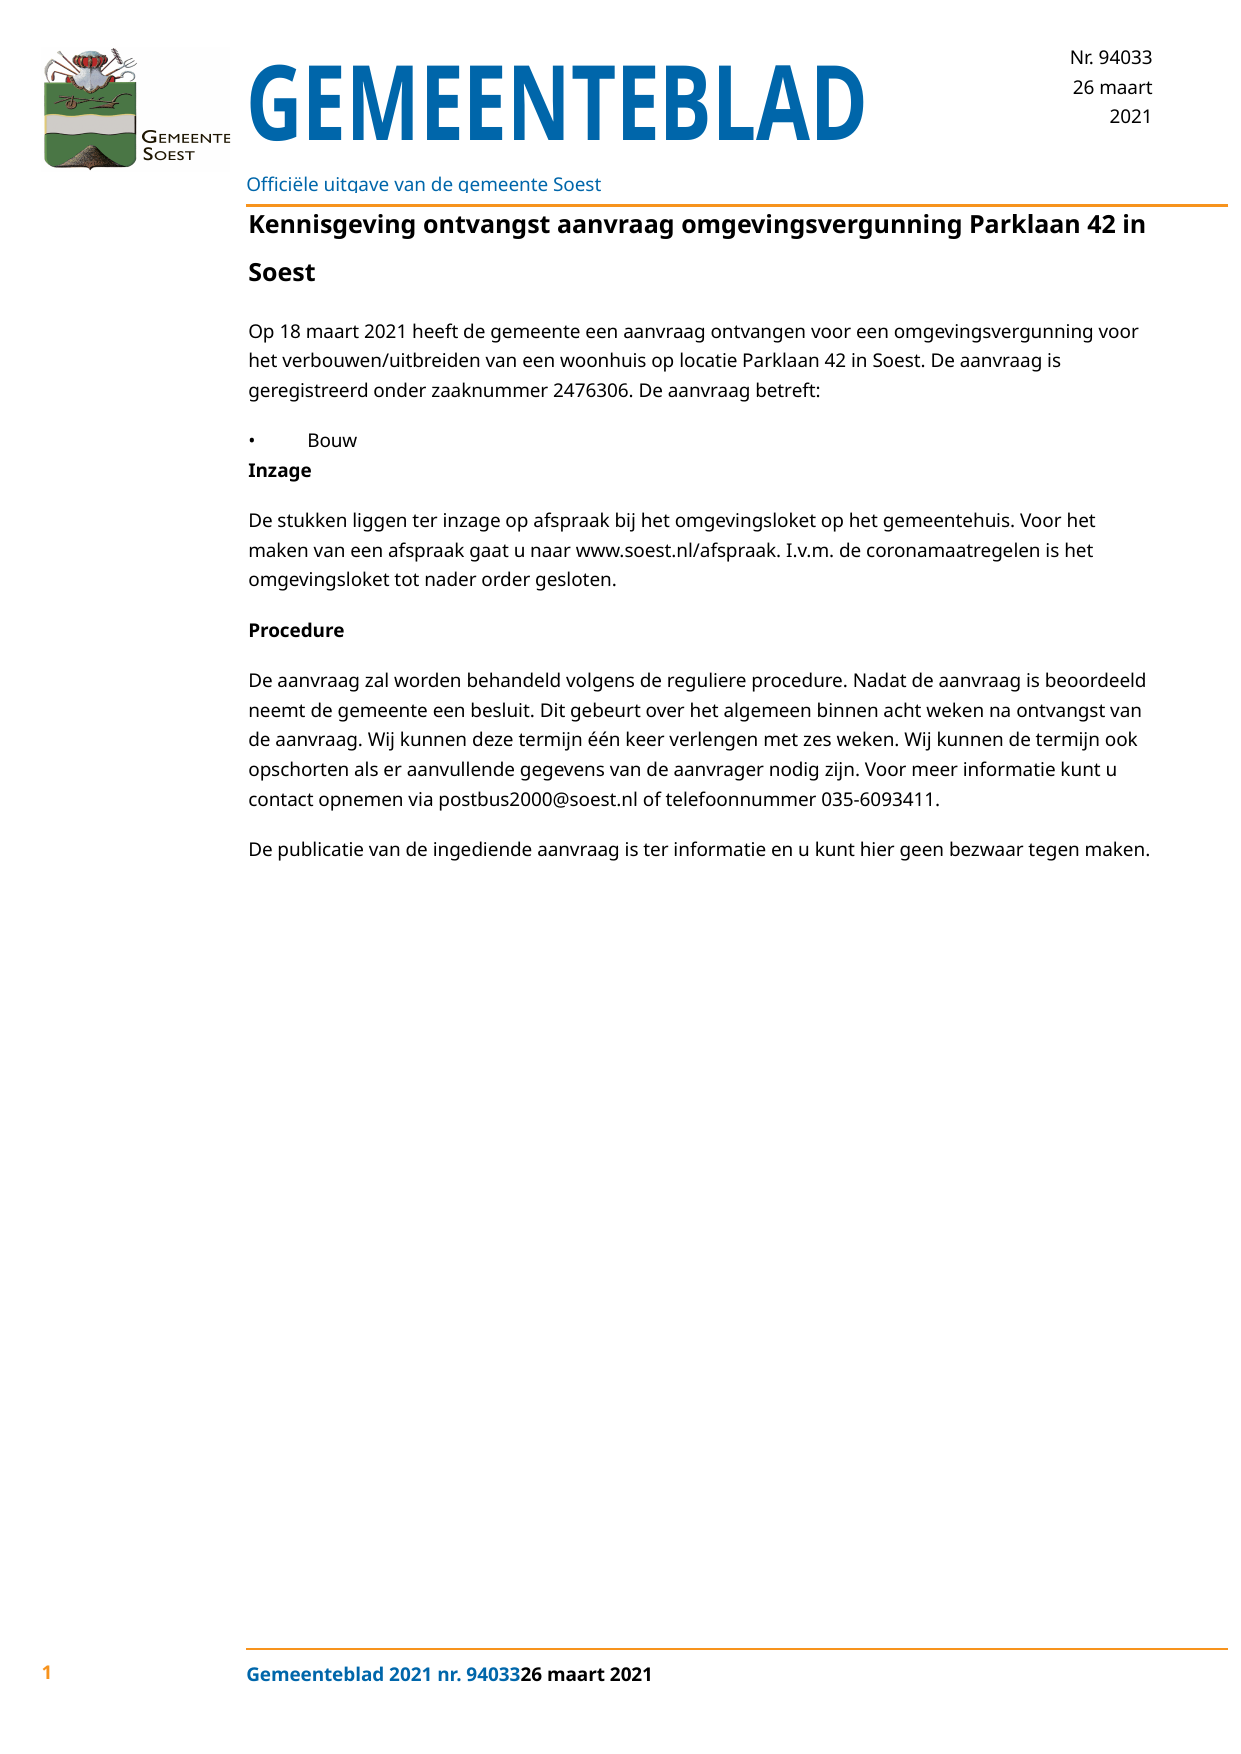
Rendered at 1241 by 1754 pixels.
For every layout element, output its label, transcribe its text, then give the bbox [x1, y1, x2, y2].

list Bouw [248, 427, 1152, 453]
text De aanvraag zal worden behandeld volgens de reguliere procedure. Nadat de aanvraag is beoordeeld neemt de gemeente een besluit. Dit gebeurt over het algemeen binnen acht weken na ontvangst van de aanvraag. Wij kunnen deze termijn één keer verlengen met zes weken. Wij kunnen de termijn ook opschorten als er aanvullende gegevens van de aanvrager nodig zijn. Voor meer informatie kunt u contact opnemen via postbus2000@soest.nl of telefoonnummer 035-6093411. [248, 667, 1152, 812]
text Inzage [248, 457, 1152, 483]
text De publicatie van de ingediende aanvraag is ter informatie en u kunt hier geen bezwaar tegen maken. [248, 836, 1152, 862]
text Kennisgeving ontvangst aanvraag omgevingsvergunning Parklaan 42 in Soest [248, 207, 1152, 288]
text Procedure [248, 617, 1152, 643]
text De stukken liggen ter inzage op afspraak bij het omgevingsloket op het gemeentehuis. Voor het maken van een afspraak gaat u naar www.soest.nl/afspraak. I.v.m. de coronamaatregelen is het omgevingsloket tot nader order gesloten. [248, 507, 1152, 592]
text Op 18 maart 2021 heeft de gemeente een aanvraag ontvangen voor een omgevingsvergunning voor het verbouwen/uitbreiden van een woonhuis op locatie Parklaan 42 in Soest. De aanvraag is geregistreerd onder zaaknummer 2476306. De aanvraag betreft: [248, 318, 1152, 403]
picture [41, 47, 231, 172]
